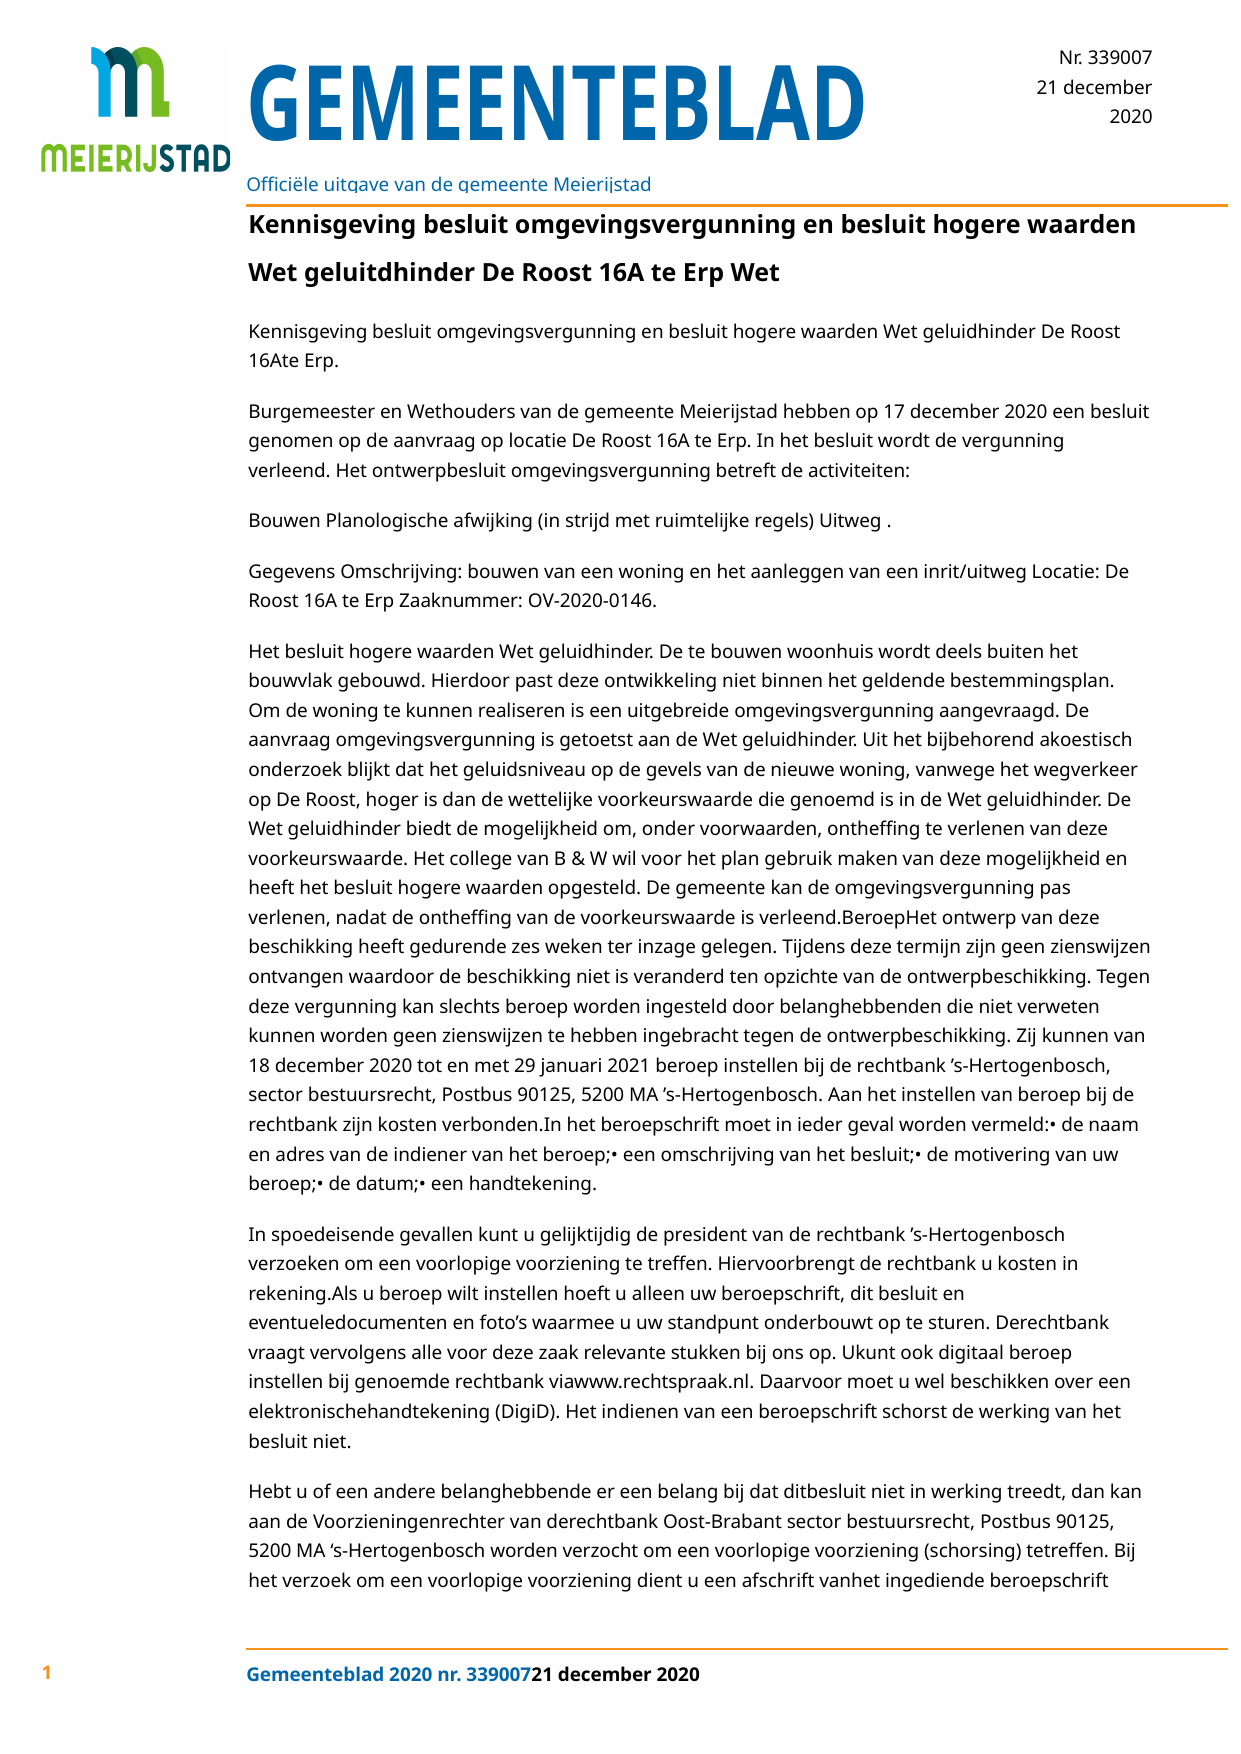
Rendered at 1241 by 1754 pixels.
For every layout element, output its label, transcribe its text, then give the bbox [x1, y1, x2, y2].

text In spoedeisende gevallen kunt u gelijktijdig de president van de rechtbank ’s-Hertogenbosch verzoeken om een voorlopige voorziening te treffen. Hiervoorbrengt de rechtbank u kosten in rekening.Als u beroep wilt instellen hoeft u alleen uw beroepschrift, dit besluit en eventueledocumenten en foto’s waarmee u uw standpunt onderbouwt op te sturen. Derechtbank vraagt vervolgens alle voor deze zaak relevante stukken bij ons op. Ukunt ook digitaal beroep instellen bij genoemde rechtbank viawww.rechtspraak.nl. Daarvoor moet u wel beschikken over een elektronischehandtekening (DigiD). Het indienen van een beroepschrift schorst de werking van het besluit niet. [248, 1221, 1152, 1454]
text Bouwen Planologische afwijking (in strijd met ruimtelijke regels) Uitweg . [248, 507, 1152, 533]
picture [41, 47, 231, 172]
text Hebt u of een andere belanghebbende er een belang bij dat ditbesluit niet in werking treedt, dan kan aan de Voorzieningenrechter van derechtbank Oost-Brabant sector bestuursrecht, Postbus 90125, 5200 MA ‘s-Hertogenbosch worden verzocht om een voorlopige voorziening (schorsing) tetreffen. Bij het verzoek om een voorlopige voorziening dient u een afschrift vanhet ingediende beroepschrift [248, 1478, 1152, 1593]
text Kennisgeving besluit omgevingsvergunning en besluit hogere waarden Wet geluidhinder De Roost 16Ate Erp. [248, 318, 1152, 373]
text Kennisgeving besluit omgevingsvergunning en besluit hogere waarden Wet geluitdhinder De Roost 16A te Erp Wet [248, 207, 1152, 288]
text Het besluit hogere waarden Wet geluidhinder. De te bouwen woonhuis wordt deels buiten het bouwvlak gebouwd. Hierdoor past deze ontwikkeling niet binnen het geldende bestemmingsplan. Om de woning te kunnen realiseren is een uitgebreide omgevingsvergunning aangevraagd. De aanvraag omgevingsvergunning is getoetst aan de Wet geluidhinder. Uit het bijbehorend akoestisch onderzoek blijkt dat het geluidsniveau op de gevels van de nieuwe woning, vanwege het wegverkeer op De Roost, hoger is dan de wettelijke voorkeurswaarde die genoemd is in de Wet geluidhinder. De Wet geluidhinder biedt de mogelijkheid om, onder voorwaarden, ontheffing te verlenen van deze voorkeurswaarde. Het college van B & W wil voor het plan gebruik maken van deze mogelijkheid en heeft het besluit hogere waarden opgesteld. De gemeente kan de omgevingsvergunning pas verlenen, nadat de ontheffing van de voorkeurswaarde is verleend.BeroepHet ontwerp van deze beschikking heeft gedurende zes weken ter inzage gelegen. Tijdens deze termijn zijn geen zienswijzen ontvangen waardoor de beschikking niet is veranderd ten opzichte van de ontwerpbeschikking. Tegen deze vergunning kan slechts beroep worden ingesteld door belanghebbenden die niet verweten kunnen worden geen zienswijzen te hebben ingebracht tegen de ontwerpbeschikking. Zij kunnen van 18 december 2020 tot en met 29 januari 2021 beroep instellen bij de rechtbank ’s-Hertogenbosch, sector bestuursrecht, Postbus 90125, 5200 MA ’s-Hertogenbosch. Aan het instellen van beroep bij de rechtbank zijn kosten verbonden.In het beroepschrift moet in ieder geval worden vermeld:• de naam en adres van de indiener van het beroep;• een omschrijving van het besluit;• de motivering van uw beroep;• de datum;• een handtekening. [248, 638, 1152, 1196]
text Gegevens Omschrijving: bouwen van een woning en het aanleggen van een inrit/uitweg Locatie: De Roost 16A te Erp Zaaknummer: OV-2020-0146. [248, 558, 1152, 613]
text Burgemeester en Wethouders van de gemeente Meierijstad hebben op 17 december 2020 een besluit genomen op de aanvraag op locatie De Roost 16A te Erp. In het besluit wordt de vergunning verleend. Het ontwerpbesluit omgevingsvergunning betreft de activiteiten: [248, 398, 1152, 483]
